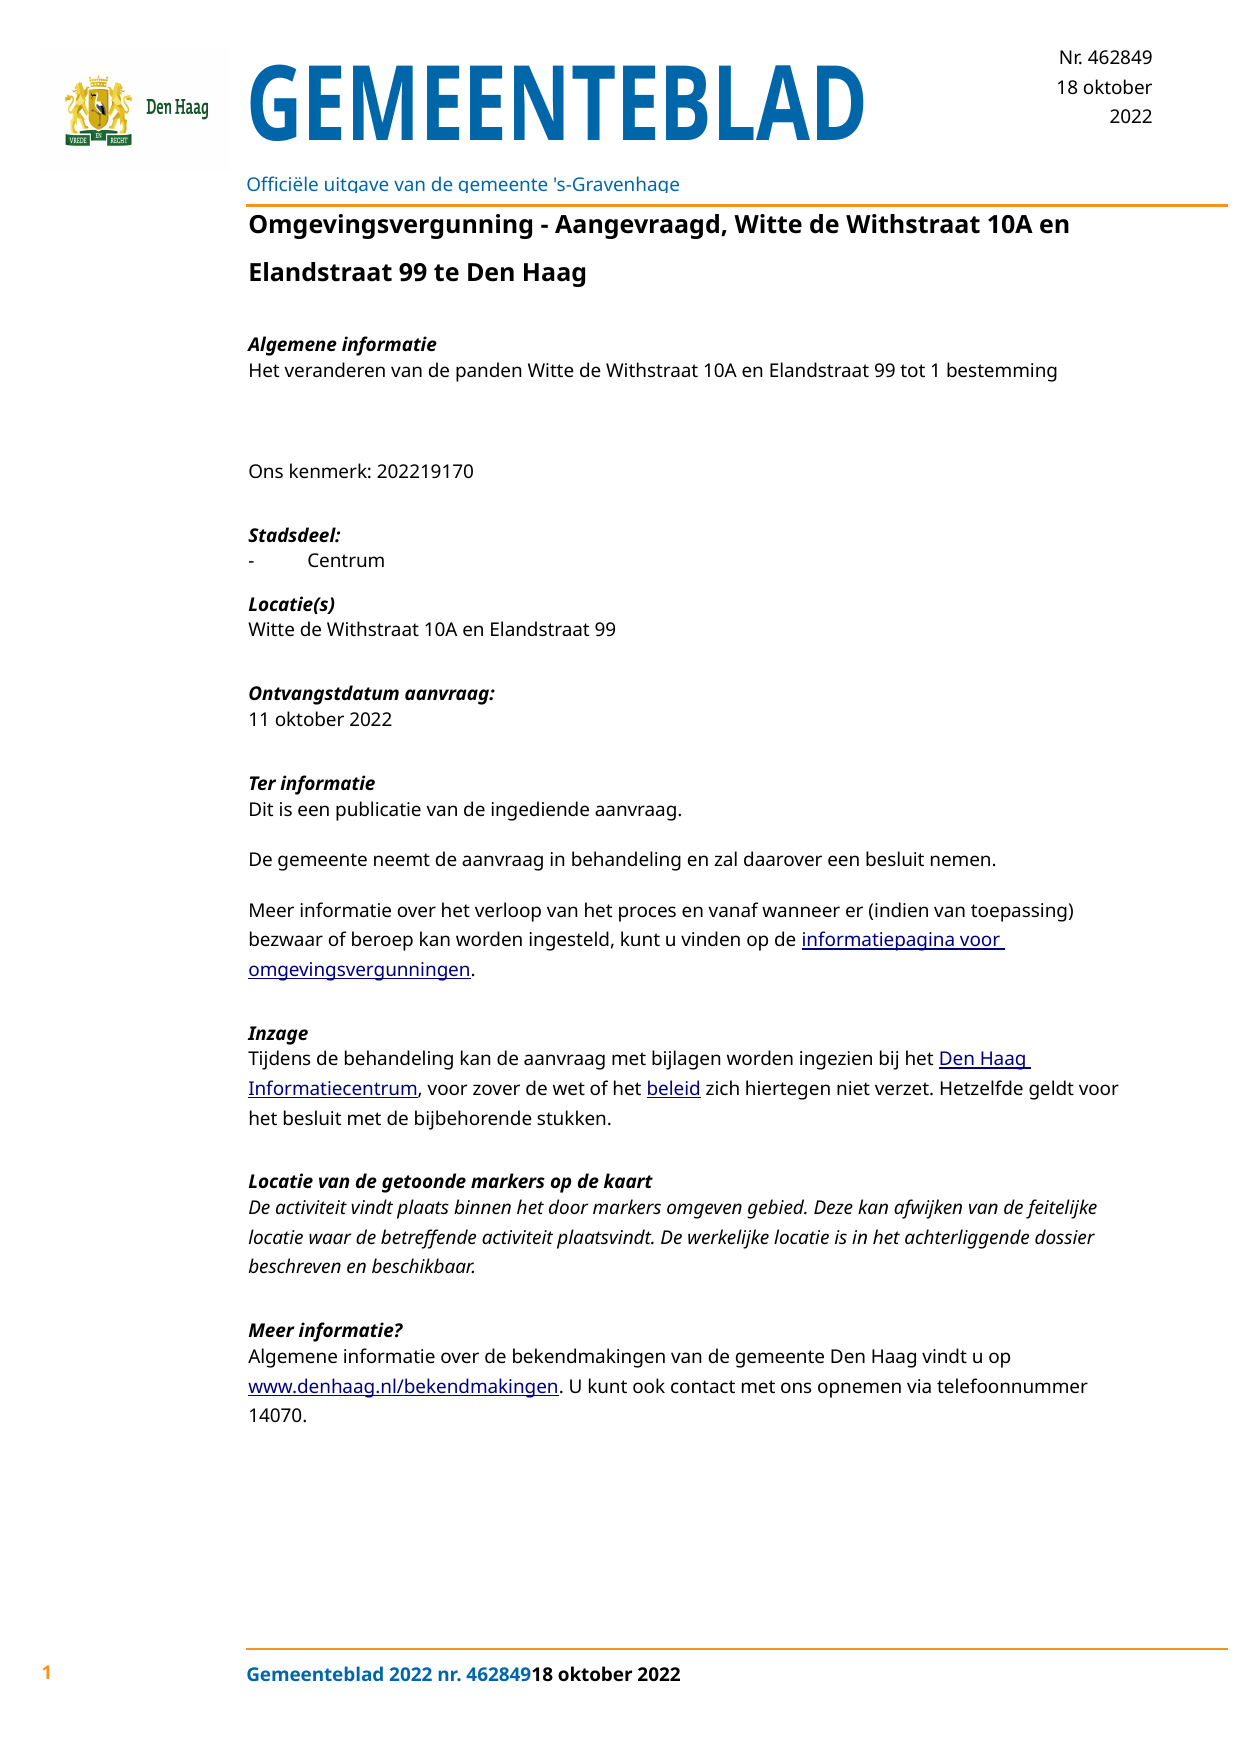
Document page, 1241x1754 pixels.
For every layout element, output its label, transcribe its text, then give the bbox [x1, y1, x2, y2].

text Omgevingsvergunning - Aangevraagd, Witte de Withstraat 10A en Elandstraat 99 te Den Haag [248, 207, 1152, 288]
text Meer informatie over het verloop van het proces en vanaf wanneer er (indien van toepassing) bezwaar of beroep kan worden ingesteld, kunt u vinden op de informatiepagina voor omgevingsvergunningen. [248, 897, 1152, 982]
text De gemeente neemt de aanvraag in behandeling en zal daarover een besluit nemen. [248, 846, 1152, 872]
text Inzage [248, 1020, 1152, 1046]
text Locatie(s) [248, 591, 1152, 617]
text Ontvangstdatum aanvraag: [248, 681, 1152, 706]
text 11 oktober 2022 [248, 706, 1152, 732]
picture [41, 47, 231, 172]
text Locatie van de getoonde markers op de kaart [248, 1169, 1152, 1194]
text Stadsdeel: [248, 522, 1152, 548]
text Witte de Withstraat 10A en Elandstraat 99 [248, 617, 1152, 642]
text Meer informatie? [248, 1318, 1152, 1343]
text Ter informatie [248, 770, 1152, 796]
text Het veranderen van de panden Witte de Withstraat 10A en Elandstraat 99 tot 1 bestemming [248, 357, 1152, 383]
text Tijdens de behandeling kan de aanvraag met bijlagen worden ingezien bij het Den Haag Informatiecentrum, voor zover de wet of het beleid zich hiertegen niet verzet. Hetzelfde geldt voor het besluit met de bijbehorende stukken. [248, 1046, 1152, 1131]
list Centrum [248, 548, 1152, 573]
text Algemene informatie [248, 331, 1152, 357]
text Dit is een publicatie van de ingediende aanvraag. [248, 796, 1152, 822]
text Algemene informatie over de bekendmakingen van de gemeente Den Haag vindt u op www.denhaag.nl/bekendmakingen. U kunt ook contact met ons opnemen via telefoonnummer 14070. [248, 1343, 1152, 1428]
text Ons kenmerk: 202219170 [248, 458, 1152, 484]
text De activiteit vindt plaats binnen het door markers omgeven gebied. Deze kan afwijken van de feitelijke locatie waar de betreffende activiteit plaatsvindt. De werkelijke locatie is in het achterliggende dossier beschreven en beschikbaar. [248, 1194, 1152, 1279]
